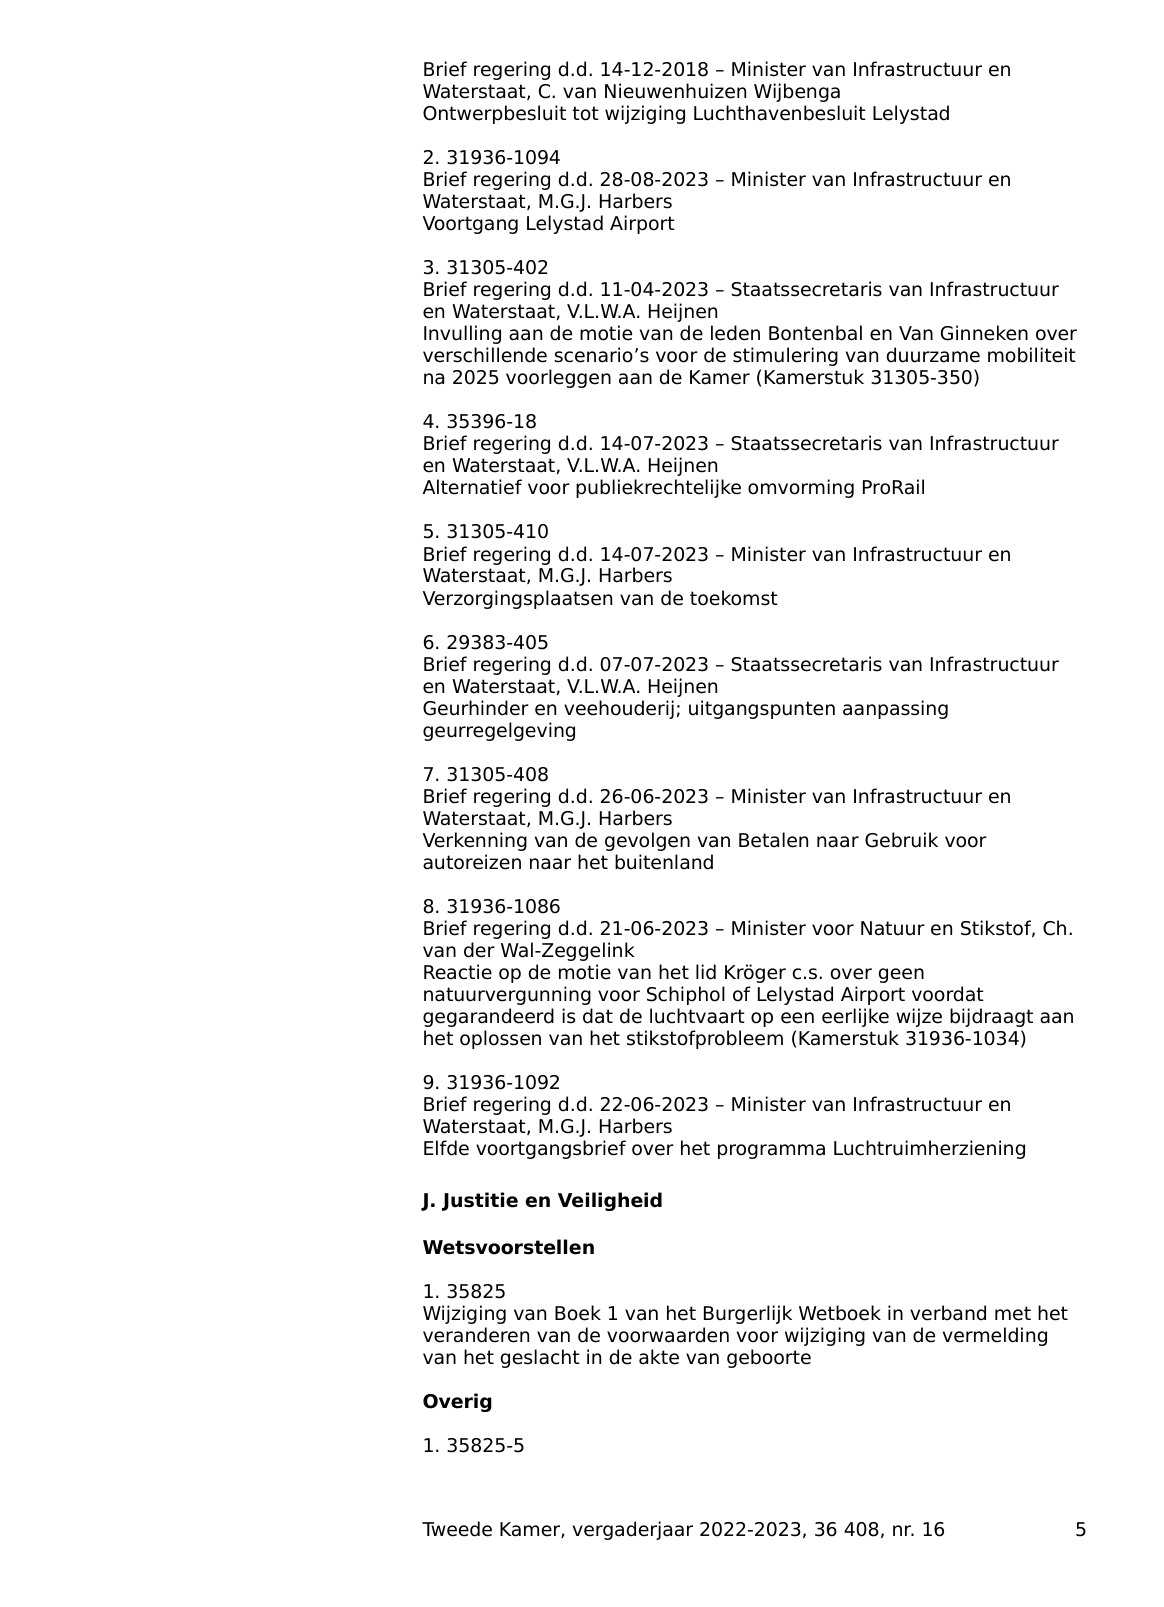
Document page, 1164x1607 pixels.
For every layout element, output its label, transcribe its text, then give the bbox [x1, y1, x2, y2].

text Invulling aan de motie van de leden Bontenbal en Van Ginneken over verschillende scenario’s voor de stimulering van duurzame mobiliteit na 2025 voorleggen aan de Kamer (Kamerstuk 31305-350) [422, 323, 1087, 389]
text 1. 35825-5 [422, 1435, 1087, 1457]
subtitle Wetsvoorstellen [422, 1237, 1087, 1259]
text Brief regering d.d. 26-06-2023 – Minister van Infrastructuur en Waterstaat, M.G.J. Harbers [422, 786, 1087, 829]
text Verkenning van de gevolgen van Betalen naar Gebruik voor autoreizen naar het buitenland [422, 829, 1087, 873]
text Elfde voortgangsbrief over het programma Luchtruimherziening [422, 1138, 1087, 1160]
text 3. 31305-402 [422, 257, 1087, 279]
text Geurhinder en veehouderij; uitgangspunten aanpassing geurregelgeving [422, 697, 1087, 741]
text Brief regering d.d. 11-04-2023 – Staatssecretaris van Infrastructuur en Waterstaat, V.L.W.A. Heijnen [422, 279, 1087, 323]
text 8. 31936-1086 [422, 896, 1087, 918]
text Voortgang Lelystad Airport [422, 213, 1087, 235]
text 4. 35396-18 [422, 411, 1087, 433]
text 7. 31305-408 [422, 764, 1087, 786]
text Brief regering d.d. 14-07-2023 – Minister van Infrastructuur en Waterstaat, M.G.J. Harbers [422, 543, 1087, 587]
text 5. 31305-410 [422, 521, 1087, 543]
subtitle Overig [422, 1391, 1087, 1413]
text Brief regering d.d. 07-07-2023 – Staatssecretaris van Infrastructuur en Waterstaat, V.L.W.A. Heijnen [422, 653, 1087, 697]
text Brief regering d.d. 21-06-2023 – Minister voor Natuur en Stikstof, Ch. van der Wal-Zeggelink [422, 918, 1087, 962]
text Wijziging van Boek 1 van het Burgerlijk Wetboek in verband met het veranderen van de voorwaarden voor wijziging van de vermelding van het geslacht in de akte van geboorte [422, 1303, 1087, 1369]
text 1. 35825 [422, 1281, 1087, 1303]
text 6. 29383-405 [422, 632, 1087, 653]
text Ontwerpbesluit tot wijziging Luchthavenbesluit Lelystad [422, 103, 1087, 125]
text Verzorgingsplaatsen van de toekomst [422, 587, 1087, 609]
subtitle J. Justitie en Veiligheid [422, 1190, 1087, 1212]
text Brief regering d.d. 22-06-2023 – Minister van Infrastructuur en Waterstaat, M.G.J. Harbers [422, 1094, 1087, 1138]
text Brief regering d.d. 14-12-2018 – Minister van Infrastructuur en Waterstaat, C. van Nieuwenhuizen Wijbenga [422, 59, 1087, 103]
text Brief regering d.d. 28-08-2023 – Minister van Infrastructuur en Waterstaat, M.G.J. Harbers [422, 169, 1087, 213]
text Alternatief voor publiekrechtelijke omvorming ProRail [422, 477, 1087, 499]
text Reactie op de motie van het lid Kröger c.s. over geen natuurvergunning voor Schiphol of Lelystad Airport voordat gegarandeerd is dat de luchtvaart op een eerlijke wijze bijdraagt aan het oplossen van het stikstofprobleem (Kamerstuk 31936-1034) [422, 962, 1087, 1049]
text 2. 31936-1094 [422, 147, 1087, 169]
text Brief regering d.d. 14-07-2023 – Staatssecretaris van Infrastructuur en Waterstaat, V.L.W.A. Heijnen [422, 433, 1087, 477]
text 9. 31936-1092 [422, 1072, 1087, 1094]
